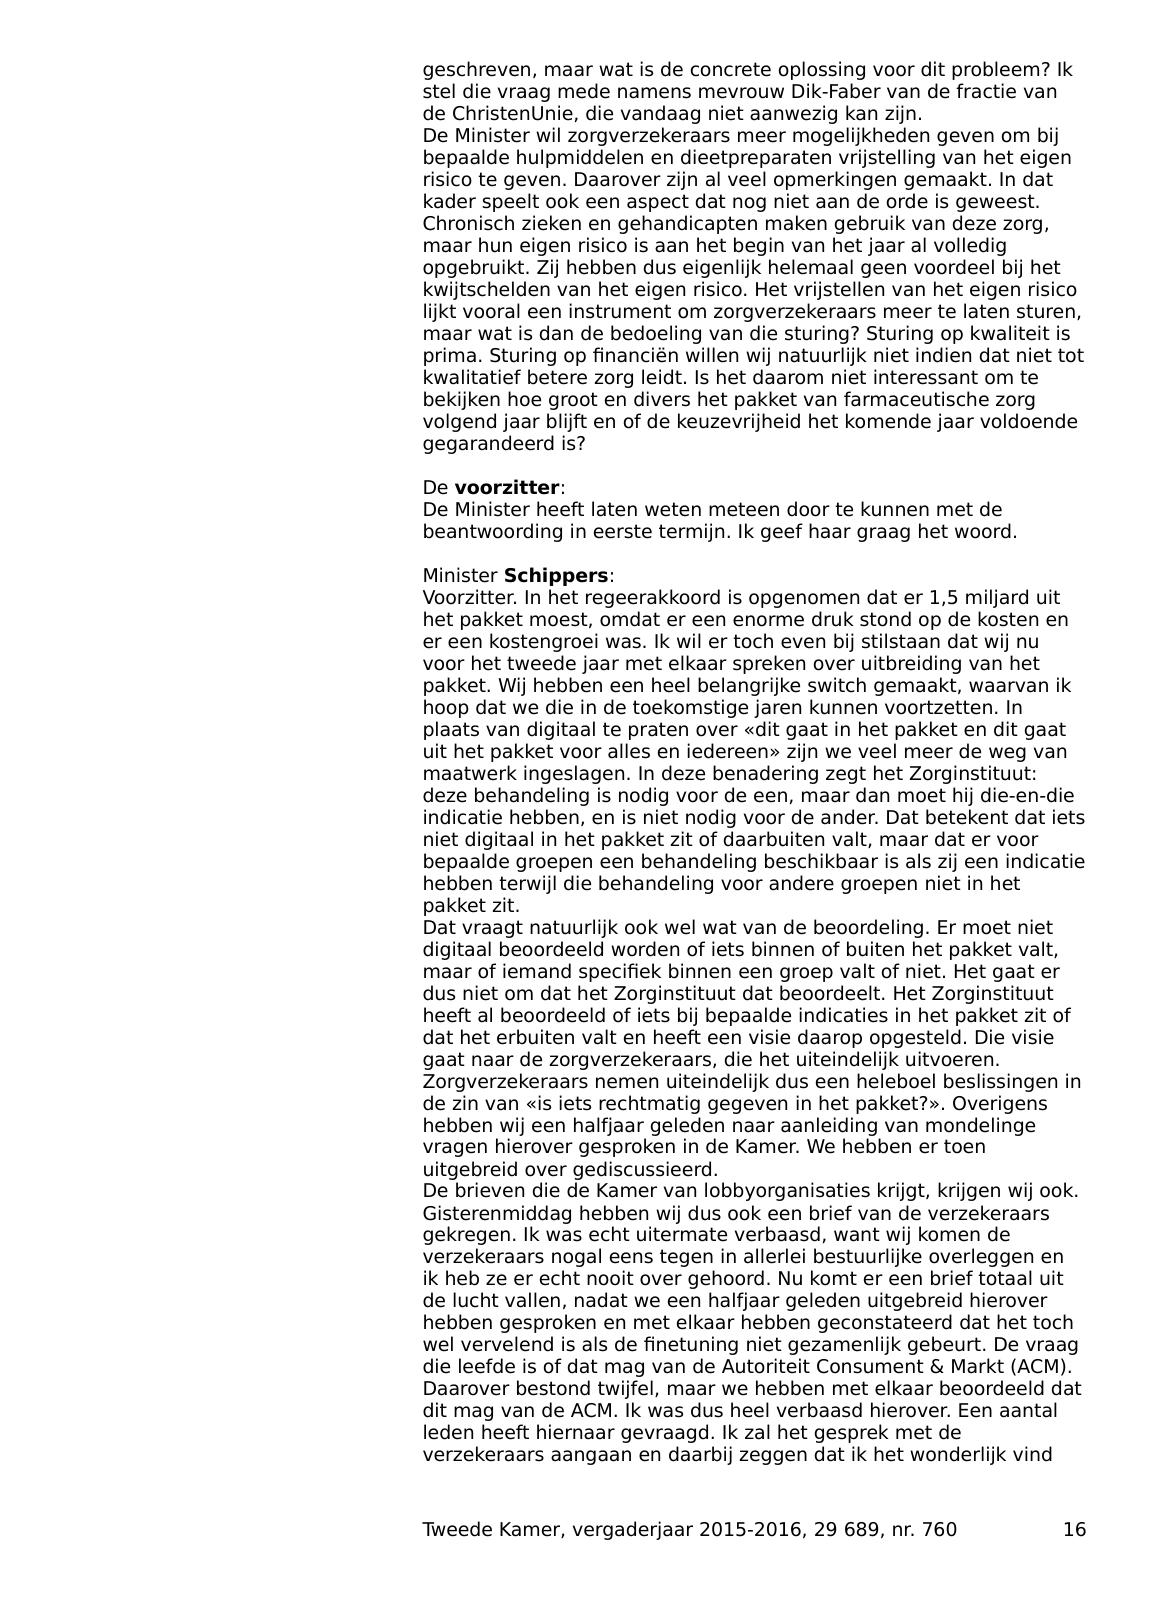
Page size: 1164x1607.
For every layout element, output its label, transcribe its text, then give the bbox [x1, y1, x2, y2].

text Minister Schippers: [422, 565, 1087, 587]
text geschreven, maar wat is de concrete oplossing voor dit probleem? Ik stel die vraag mede namens mevrouw Dik-Faber van de fractie van de ChristenUnie, die vandaag niet aanwezig kan zijn. [422, 59, 1087, 125]
text De voorzitter: [422, 477, 1087, 499]
text De Minister wil zorgverzekeraars meer mogelijkheden geven om bij bepaalde hulpmiddelen en dieetpreparaten vrijstelling van het eigen risico te geven. Daarover zijn al veel opmerkingen gemaakt. In dat kader speelt ook een aspect dat nog niet aan de orde is geweest. Chronisch zieken en gehandicapten maken gebruik van deze zorg, maar hun eigen risico is aan het begin van het jaar al volledig opgebruikt. Zij hebben dus eigenlijk helemaal geen voordeel bij het kwijtschelden van het eigen risico. Het vrijstellen van het eigen risico lijkt vooral een instrument om zorgverzekeraars meer te laten sturen, maar wat is dan de bedoeling van die sturing? Sturing op kwaliteit is prima. Sturing op financiën willen wij natuurlijk niet indien dat niet tot kwalitatief betere zorg leidt. Is het daarom niet interessant om te bekijken hoe groot en divers het pakket van farmaceutische zorg volgend jaar blijft en of de keuzevrijheid het komende jaar voldoende gegarandeerd is? [422, 125, 1087, 455]
text De Minister heeft laten weten meteen door te kunnen met de beantwoording in eerste termijn. Ik geef haar graag het woord. [422, 499, 1087, 543]
text Voorzitter. In het regeerakkoord is opgenomen dat er 1,5 miljard uit het pakket moest, omdat er een enorme druk stond op de kosten en er een kostengroei was. Ik wil er toch even bij stilstaan dat wij nu voor het tweede jaar met elkaar spreken over uitbreiding van het pakket. Wij hebben een heel belangrijke switch gemaakt, waarvan ik hoop dat we die in de toekomstige jaren kunnen voortzetten. In plaats van digitaal te praten over «dit gaat in het pakket en dit gaat uit het pakket voor alles en iedereen» zijn we veel meer de weg van maatwerk ingeslagen. In deze benadering zegt het Zorginstituut: deze behandeling is nodig voor de een, maar dan moet hij die-en-die indicatie hebben, en is niet nodig voor de ander. Dat betekent dat iets niet digitaal in het pakket zit of daarbuiten valt, maar dat er voor bepaalde groepen een behandeling beschikbaar is als zij een indicatie hebben terwijl die behandeling voor andere groepen niet in het pakket zit. [422, 587, 1087, 917]
text De brieven die de Kamer van lobbyorganisaties krijgt, krijgen wij ook. Gisterenmiddag hebben wij dus ook een brief van de verzekeraars gekregen. Ik was echt uitermate verbaasd, want wij komen de verzekeraars nogal eens tegen in allerlei bestuurlijke overleggen en ik heb ze er echt nooit over gehoord. Nu komt er een brief totaal uit de lucht vallen, nadat we een halfjaar geleden uitgebreid hierover hebben gesproken en met elkaar hebben geconstateerd dat het toch wel vervelend is als de finetuning niet gezamenlijk gebeurt. De vraag die leefde is of dat mag van de Autoriteit Consument & Markt (ACM). Daarover bestond twijfel, maar we hebben met elkaar beoordeeld dat dit mag van de ACM. Ik was dus heel verbaasd hierover. Een aantal leden heeft hiernaar gevraagd. Ik zal het gesprek met de verzekeraars aangaan en daarbij zeggen dat ik het wonderlijk vind [422, 1180, 1087, 1466]
text Dat vraagt natuurlijk ook wel wat van de beoordeling. Er moet niet digitaal beoordeeld worden of iets binnen of buiten het pakket valt, maar of iemand specifiek binnen een groep valt of niet. Het gaat er dus niet om dat het Zorginstituut dat beoordeelt. Het Zorginstituut heeft al beoordeeld of iets bij bepaalde indicaties in het pakket zit of dat het erbuiten valt en heeft een visie daarop opgesteld. Die visie gaat naar de zorgverzekeraars, die het uiteindelijk uitvoeren. Zorgverzekeraars nemen uiteindelijk dus een heleboel beslissingen in de zin van «is iets rechtmatig gegeven in het pakket?». Overigens hebben wij een halfjaar geleden naar aanleiding van mondelinge vragen hierover gesproken in de Kamer. We hebben er toen uitgebreid over gediscussieerd. [422, 917, 1087, 1180]
